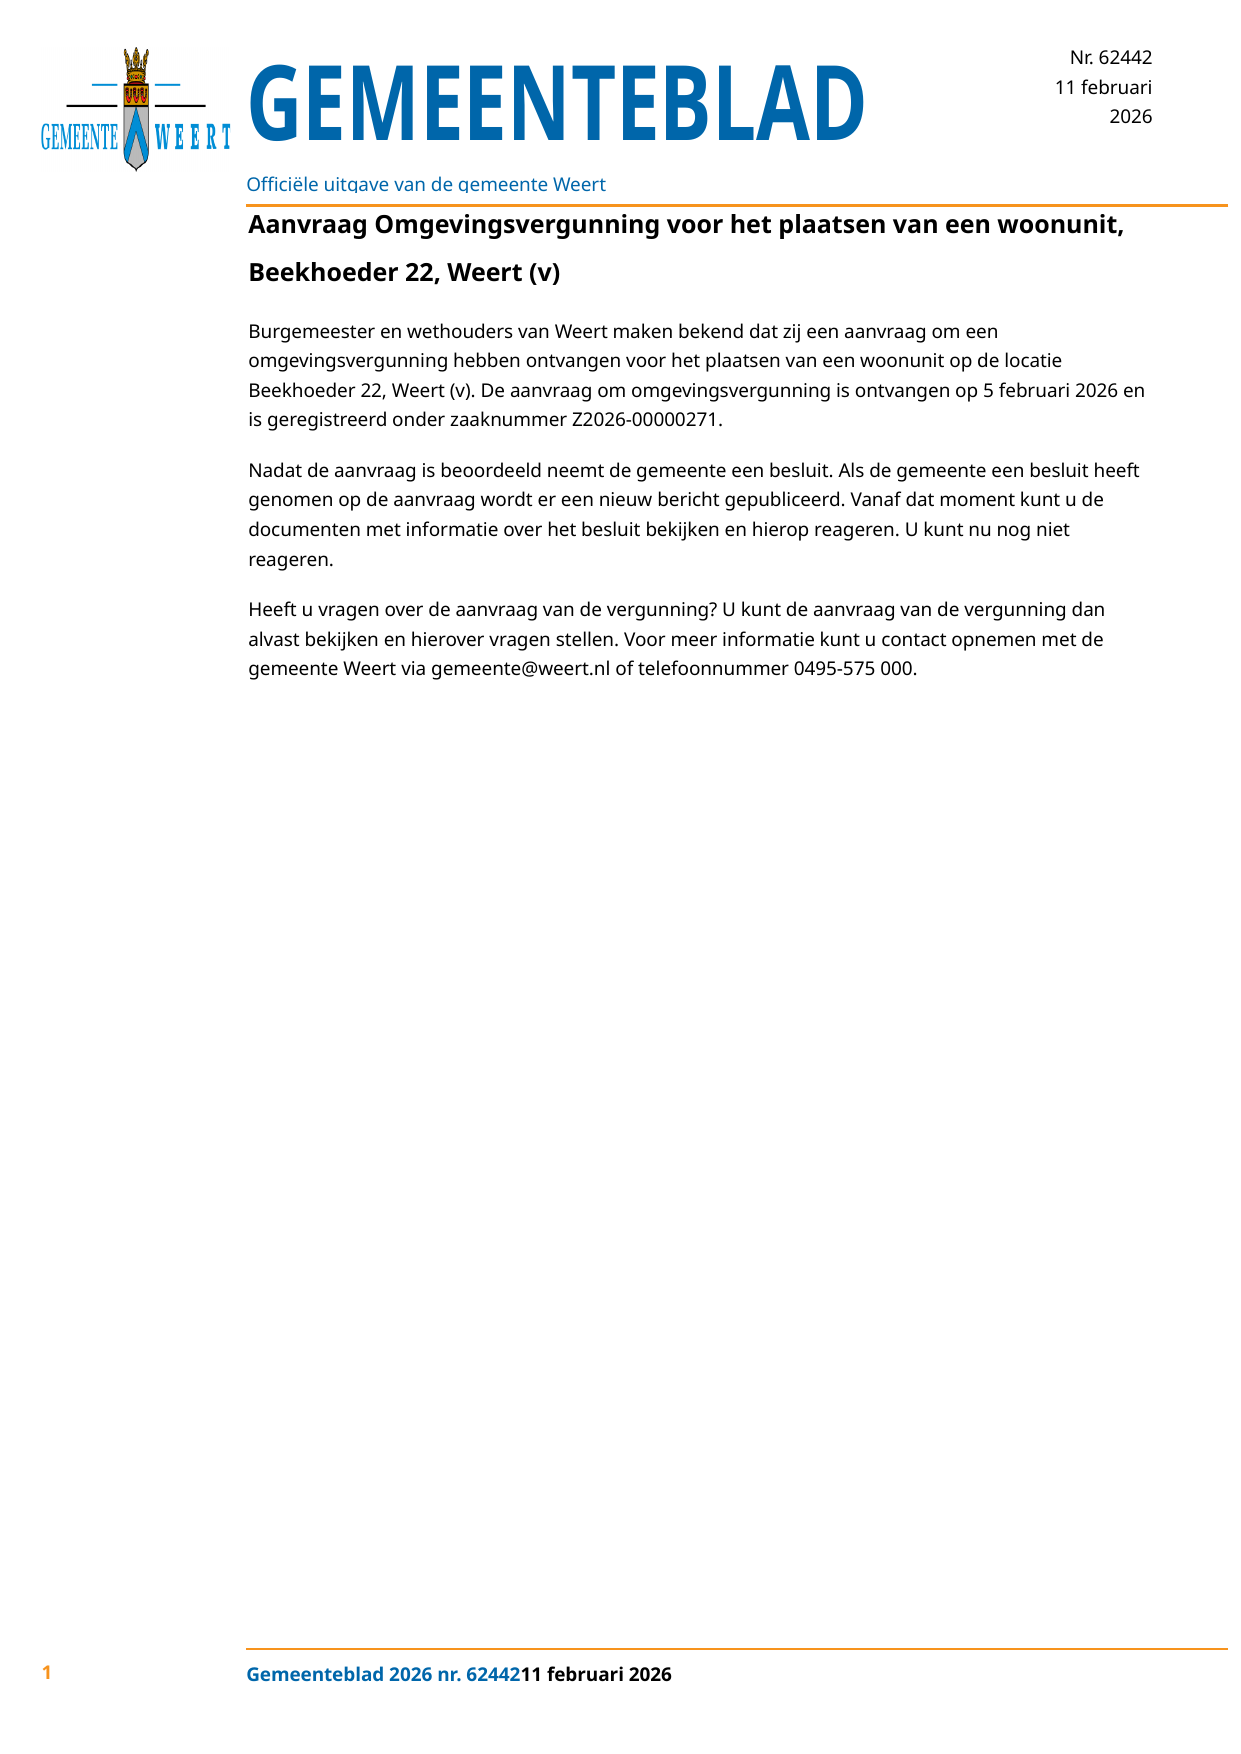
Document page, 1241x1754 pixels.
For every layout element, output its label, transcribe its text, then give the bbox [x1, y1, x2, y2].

picture [41, 47, 231, 172]
text Heeft u vragen over de aanvraag van de vergunning? U kunt de aanvraag van de vergunning dan alvast bekijken en hierover vragen stellen. Voor meer informatie kunt u contact opnemen met de gemeente Weert via gemeente@weert.nl of telefoonnummer 0495-575 000. [248, 596, 1152, 681]
text Burgemeester en wethouders van Weert maken bekend dat zij een aanvraag om een omgevingsvergunning hebben ontvangen voor het plaatsen van een woonunit op de locatie Beekhoeder 22, Weert (v). De aanvraag om omgevingsvergunning is ontvangen op 5 februari 2026 en is geregistreerd onder zaaknummer Z2026-00000271. [248, 318, 1152, 432]
text Aanvraag Omgevingsvergunning voor het plaatsen van een woonunit, Beekhoeder 22, Weert (v) [248, 207, 1152, 288]
text Nadat de aanvraag is beoordeeld neemt de gemeente een besluit. Als de gemeente een besluit heeft genomen op de aanvraag wordt er een nieuw bericht gepubliceerd. Vanaf dat moment kunt u de documenten met informatie over het besluit bekijken en hierop reageren. U kunt nu nog niet reageren. [248, 457, 1152, 572]
